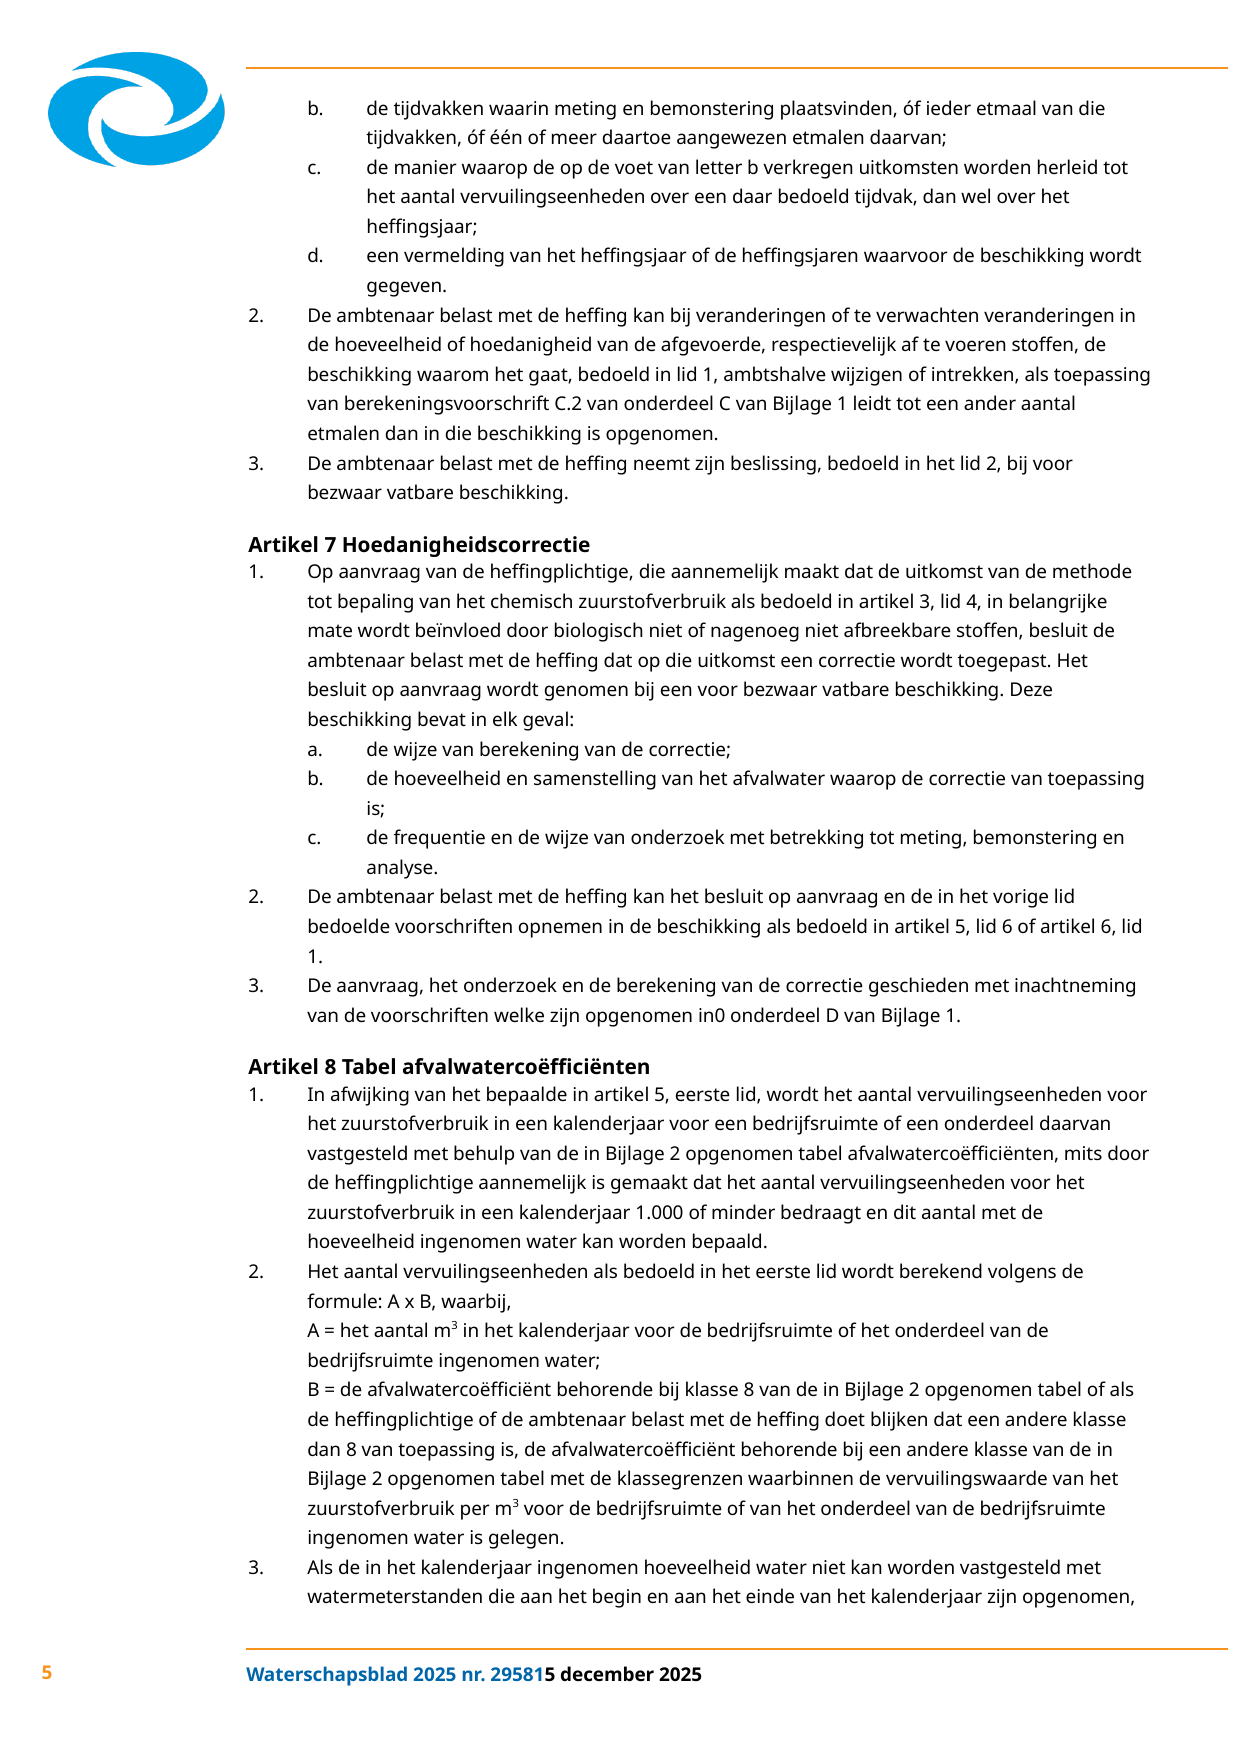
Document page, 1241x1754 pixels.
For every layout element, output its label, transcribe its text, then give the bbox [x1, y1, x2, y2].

list de wijze van berekening van de correctie; [307, 736, 1152, 761]
list In afwijking van het bepaalde in artikel 5, eerste lid, wordt het aantal vervuilingseenheden voor het zuurstofverbruik in een kalenderjaar voor een bedrijfsruimte of een onderdeel daarvan vastgesteld met behulp van de in Bijlage 2 opgenomen tabel afvalwatercoëfficiënten, mits door de heffingplichtige aannemelijk is gemaakt dat het aantal vervuilingseenheden voor het zuurstofverbruik in een kalenderjaar 1.000 of minder bedraagt en dit aantal met de hoeveelheid ingenomen water kan worden bepaald. [248, 1081, 1152, 1254]
list B = de afvalwatercoëfficiënt behorende bij klasse 8 van de in Bijlage 2 opgenomen tabel of als de heffingplichtige of de ambtenaar belast met de heffing doet blijken dat een andere klasse dan 8 van toepassing is, de afvalwatercoëfficiënt behorende bij een andere klasse van de in Bijlage 2 opgenomen tabel met de klassegrenzen waarbinnen de vervuilingswaarde van het zuurstofverbruik per m3 voor de bedrijfsruimte of van het onderdeel van de bedrijfsruimte ingenomen water is gelegen. [248, 1377, 1152, 1550]
list De ambtenaar belast met de heffing kan bij veranderingen of te verwachten veranderingen in de hoeveelheid of hoedanigheid van de afgevoerde, respectievelijk af te voeren stoffen, de beschikking waarom het gaat, bedoeld in lid 1, ambtshalve wijzigen of intrekken, als toepassing van berekeningsvoorschrift C.2 van onderdeel C van Bijlage 1 leidt tot een ander aantal etmalen dan in die beschikking is opgenomen. [248, 302, 1152, 446]
list A = het aantal m3 in het kalenderjaar voor de bedrijfsruimte of het onderdeel van de bedrijfsruimte ingenomen water; [248, 1317, 1152, 1373]
list Als de in het kalenderjaar ingenomen hoeveelheid water niet kan worden vastgesteld met watermeterstanden die aan het begin en aan het einde van het kalenderjaar zijn opgenomen, [248, 1554, 1152, 1609]
list Het aantal vervuilingseenheden als bedoeld in het eerste lid wordt berekend volgens de formule: A x B, waarbij, [248, 1258, 1152, 1314]
list De ambtenaar belast met de heffing neemt zijn beslissing, bedoeld in het lid 2, bij voor bezwaar vatbare beschikking. [248, 450, 1152, 505]
list Op aanvraag van de heffingplichtige, die aannemelijk maakt dat de uitkomst van de methode tot bepaling van het chemisch zuurstofverbruik als bedoeld in artikel 3, lid 4, in belangrijke mate wordt beïnvloed door biologisch niet of nagenoeg niet afbreekbare stoffen, besluit de ambtenaar belast met de heffing dat op die uitkomst een correctie wordt toegepast. Het besluit op aanvraag wordt genomen bij een voor bezwaar vatbare beschikking. Deze beschikking bevat in elk geval: [248, 558, 1152, 732]
list De ambtenaar belast met de heffing kan het besluit op aanvraag en de in het vorige lid bedoelde voorschriften opnemen in de beschikking als bedoeld in artikel 5, lid 6 of artikel 6, lid 1. [248, 884, 1152, 968]
list de manier waarop de op de voet van letter b verkregen uitkomsten worden herleid tot het aantal vervuilingseenheden over een daar bedoeld tijdvak, dan wel over het heffingsjaar; [307, 154, 1152, 239]
text Artikel 7 Hoedanigheidscorrectie [248, 530, 1152, 558]
picture [41, 47, 231, 172]
list de frequentie en de wijze van onderzoek met betrekking tot meting, bemonstering en analyse. [307, 824, 1152, 880]
text Artikel 8 Tabel afvalwatercoëfficiënten [248, 1052, 1152, 1081]
list De aanvraag, het onderzoek en de berekening van de correctie geschieden met inachtneming van de voorschriften welke zijn opgenomen in0 onderdeel D van Bijlage 1. [248, 972, 1152, 1028]
list de tijdvakken waarin meting en bemonstering plaatsvinden, óf ieder etmaal van die tijdvakken, óf één of meer daartoe aangewezen etmalen daarvan; [307, 95, 1152, 150]
list een vermelding van het heffingsjaar of de heffingsjaren waarvoor de beschikking wordt gegeven. [307, 243, 1152, 298]
list de hoeveelheid en samenstelling van het afvalwater waarop de correctie van toepassing is; [307, 765, 1152, 821]
